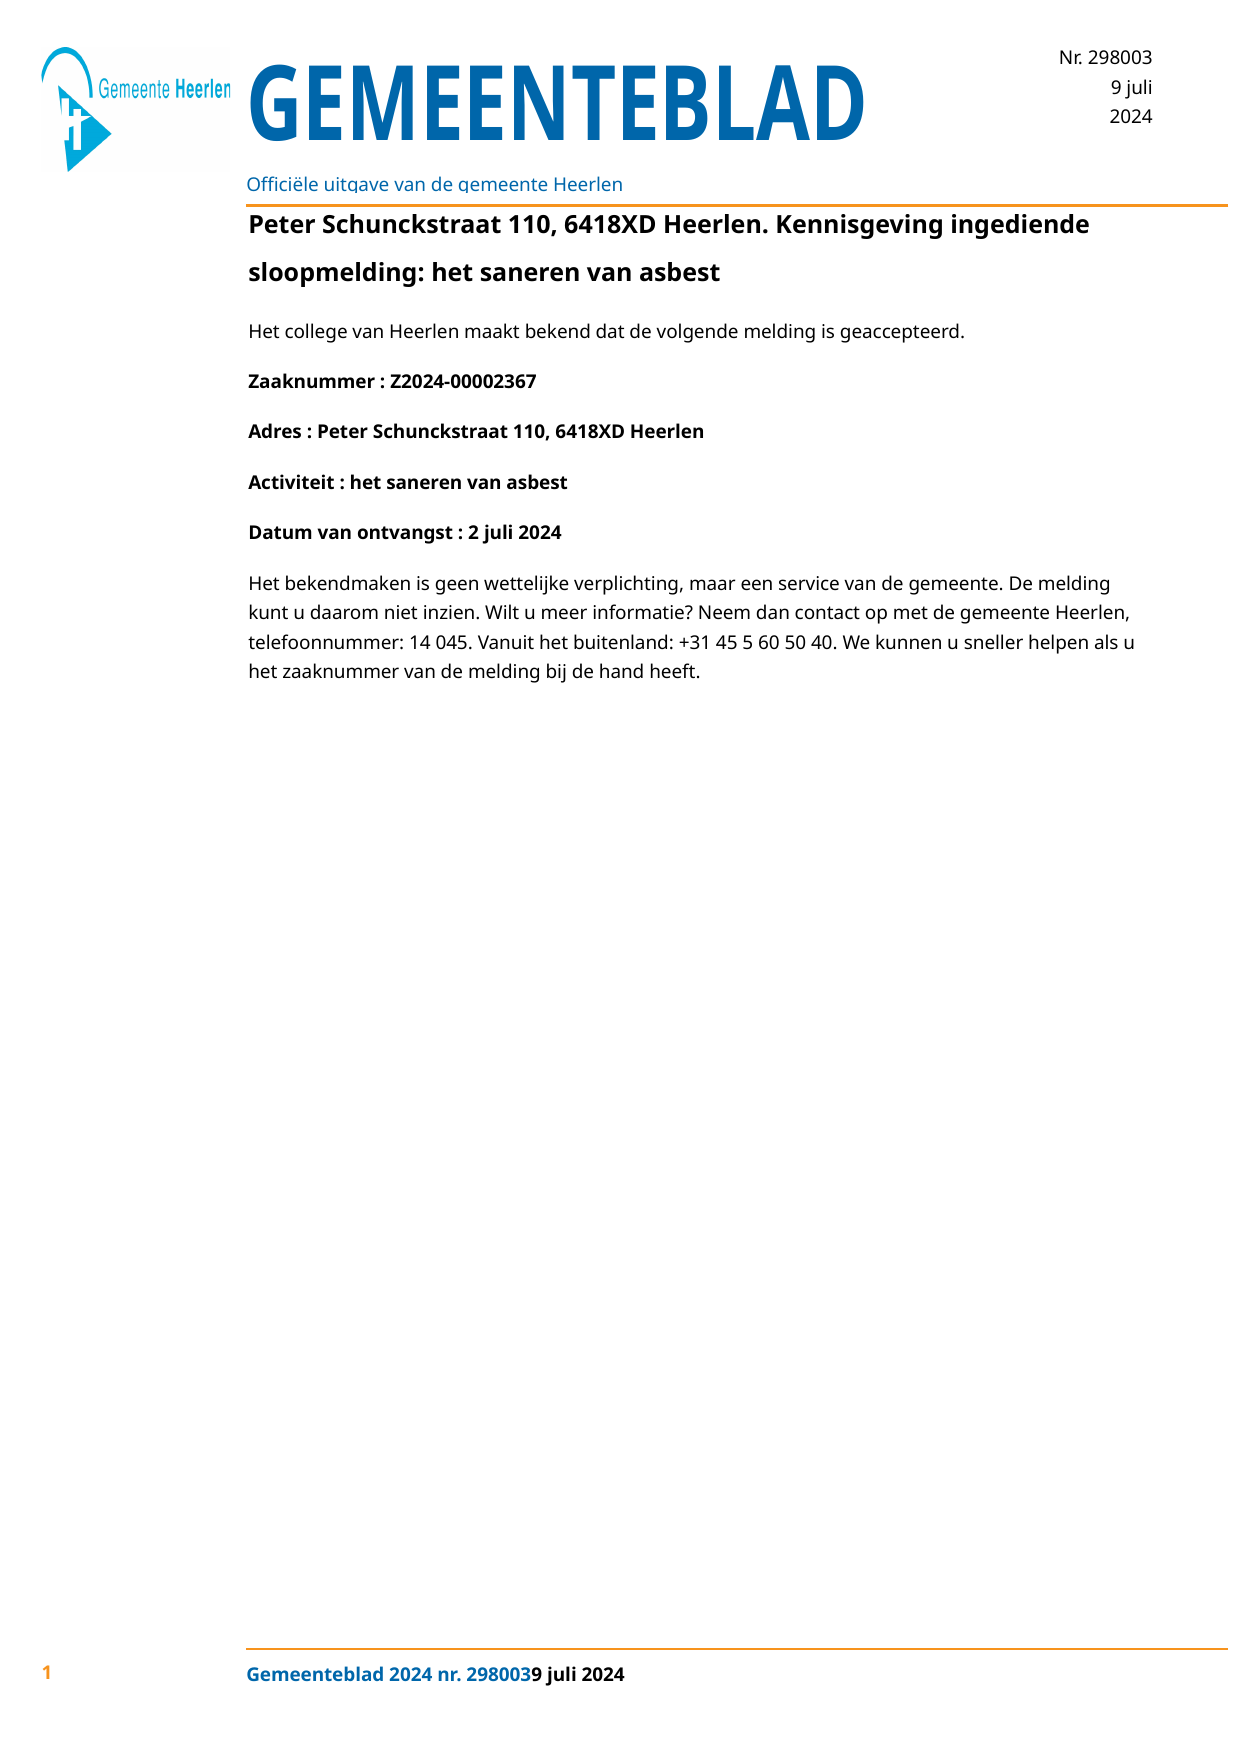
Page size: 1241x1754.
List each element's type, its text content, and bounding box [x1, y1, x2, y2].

text Het bekendmaken is geen wettelijke verplichting, maar een service van de gemeente. De melding kunt u daarom niet inzien. Wilt u meer informatie? Neem dan contact op met de gemeente Heerlen, telefoonnummer: 14 045. Vanuit het buitenland: +31 45 5 60 50 40. We kunnen u sneller helpen als u het zaaknummer van de melding bij de hand heeft. [248, 570, 1152, 684]
text Adres : Peter Schunckstraat 110, 6418XD Heerlen [248, 419, 1152, 444]
text Datum van ontvangst : 2 juli 2024 [248, 519, 1152, 545]
text Zaaknummer : Z2024-00002367 [248, 368, 1152, 394]
text Activiteit : het saneren van asbest [248, 469, 1152, 495]
picture [41, 47, 231, 172]
text Peter Schunckstraat 110, 6418XD Heerlen. Kennisgeving ingediende sloopmelding: het saneren van asbest [248, 207, 1152, 288]
picture [41, 47, 59, 70]
text Het college van Heerlen maakt bekend dat de volgende melding is geaccepteerd. [248, 318, 1152, 344]
